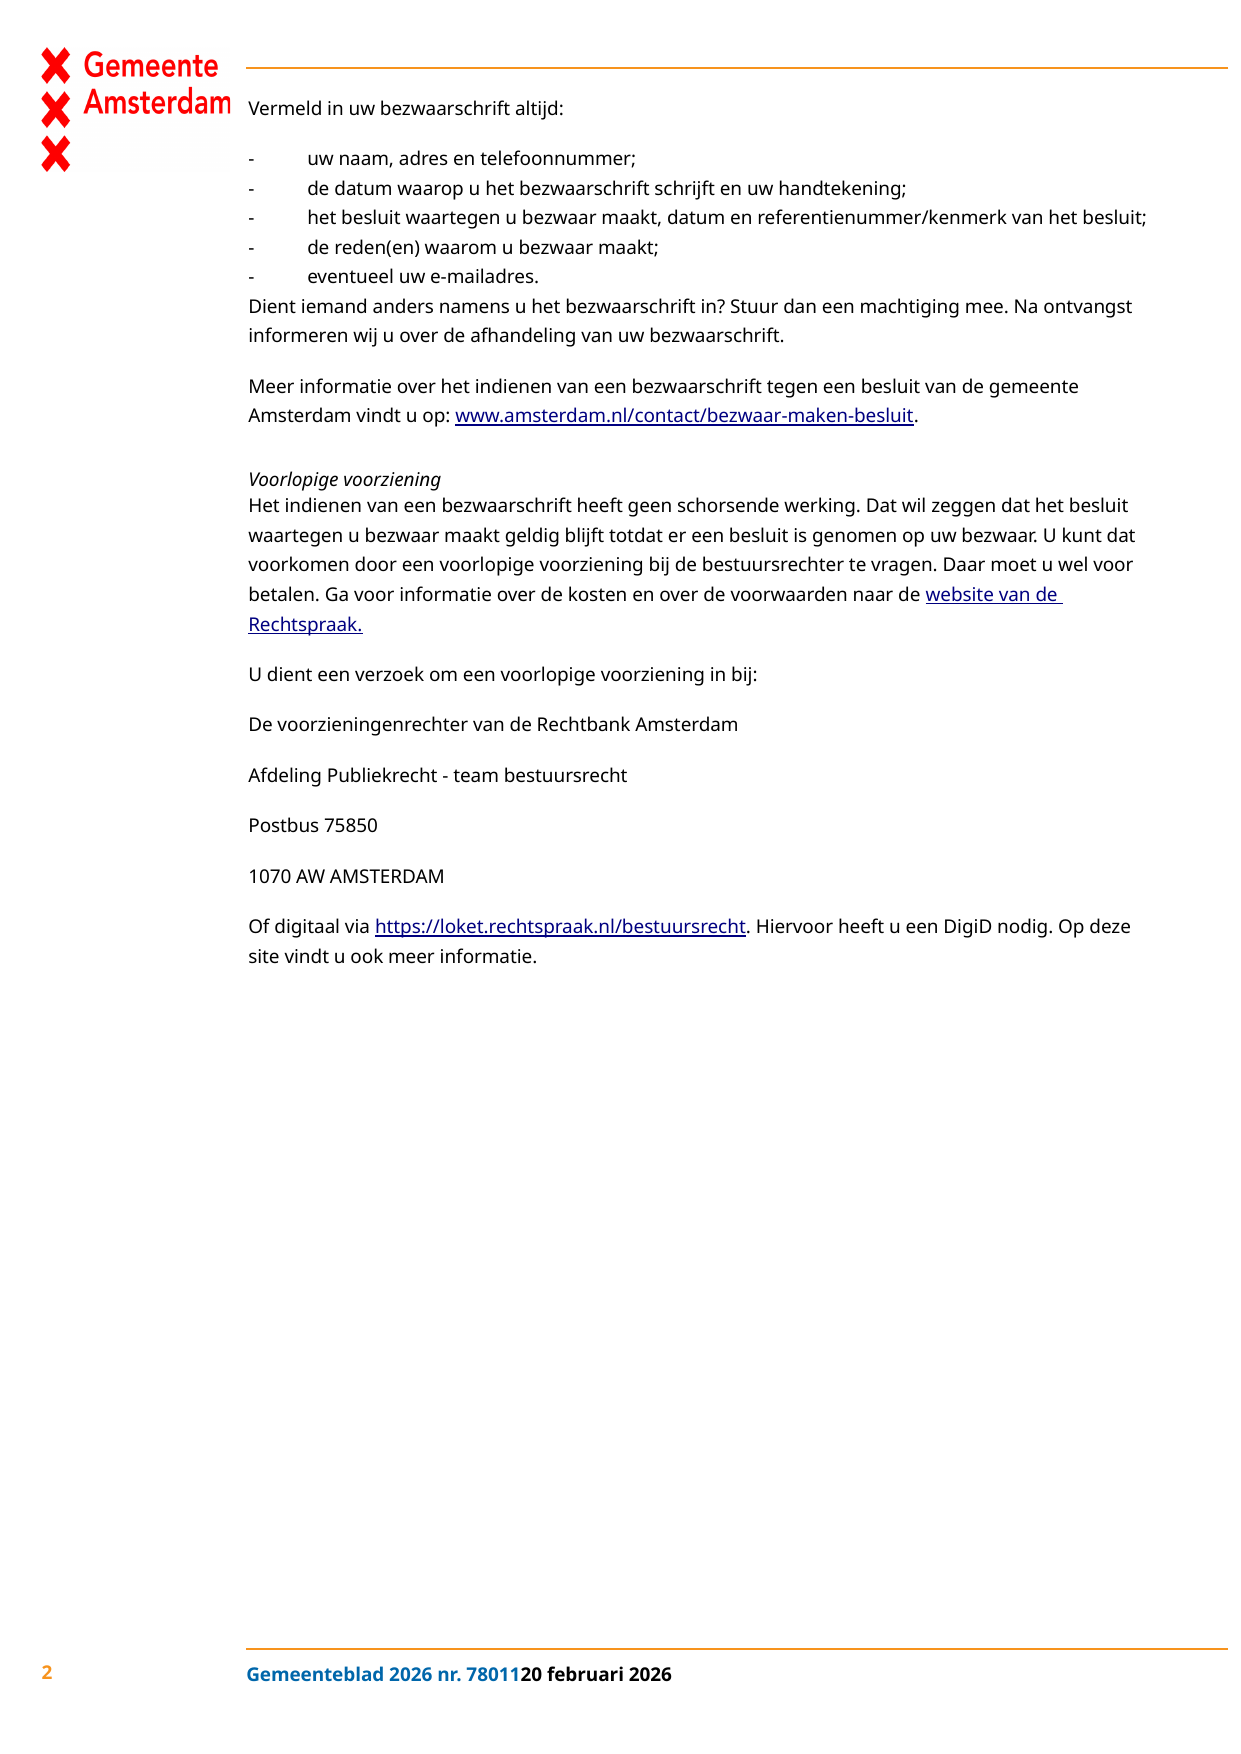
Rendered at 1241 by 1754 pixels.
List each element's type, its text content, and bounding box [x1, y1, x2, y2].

list de datum waarop u het bezwaarschrift schrijft en uw handtekening; [248, 175, 1152, 201]
list de reden(en) waarom u bezwaar maakt; [248, 234, 1152, 260]
list uw naam, adres en telefoonnummer; [248, 145, 1152, 171]
list het besluit waartegen u bezwaar maakt, datum en referentienummer/kenmerk van het besluit; [248, 204, 1152, 230]
list eventueel uw e-mailadres. [248, 263, 1152, 289]
text Meer informatie over het indienen van een bezwaarschrift tegen een besluit van de gemeente Amsterdam vindt u op: www.amsterdam.nl/contact/bezwaar-maken-besluit. [248, 373, 1152, 428]
text De voorzieningenrechter van de Rechtbank Amsterdam [248, 712, 1152, 737]
text Dient iemand anders namens u het bezwaarschrift in? Stuur dan een machtiging mee. Na ontvangst informeren wij u over de afhandeling van uw bezwaarschrift. [248, 293, 1152, 348]
text 1070 AW AMSTERDAM [248, 863, 1152, 888]
text Voorlopige voorziening [248, 467, 1152, 492]
text Postbus 75850 [248, 812, 1152, 838]
text U dient een verzoek om een voorlopige voorziening in bij: [248, 661, 1152, 687]
text Afdeling Publiekrecht - team bestuursrecht [248, 762, 1152, 788]
picture [41, 47, 231, 172]
text Het indienen van een bezwaarschrift heeft geen schorsende werking. Dat wil zeggen dat het besluit waartegen u bezwaar maakt geldig blijft totdat er een besluit is genomen op uw bezwaar. U kunt dat voorkomen door een voorlopige voorziening bij de bestuursrechter te vragen. Daar moet u wel voor betalen. Ga voor informatie over de kosten en over de voorwaarden naar de website van de Rechtspraak. [248, 492, 1152, 636]
text Vermeld in uw bezwaarschrift altijd: [248, 95, 1152, 121]
text Of digitaal via https://loket.rechtspraak.nl/bestuursrecht. Hiervoor heeft u een DigiD nodig. Op deze site vindt u ook meer informatie. [248, 913, 1152, 968]
